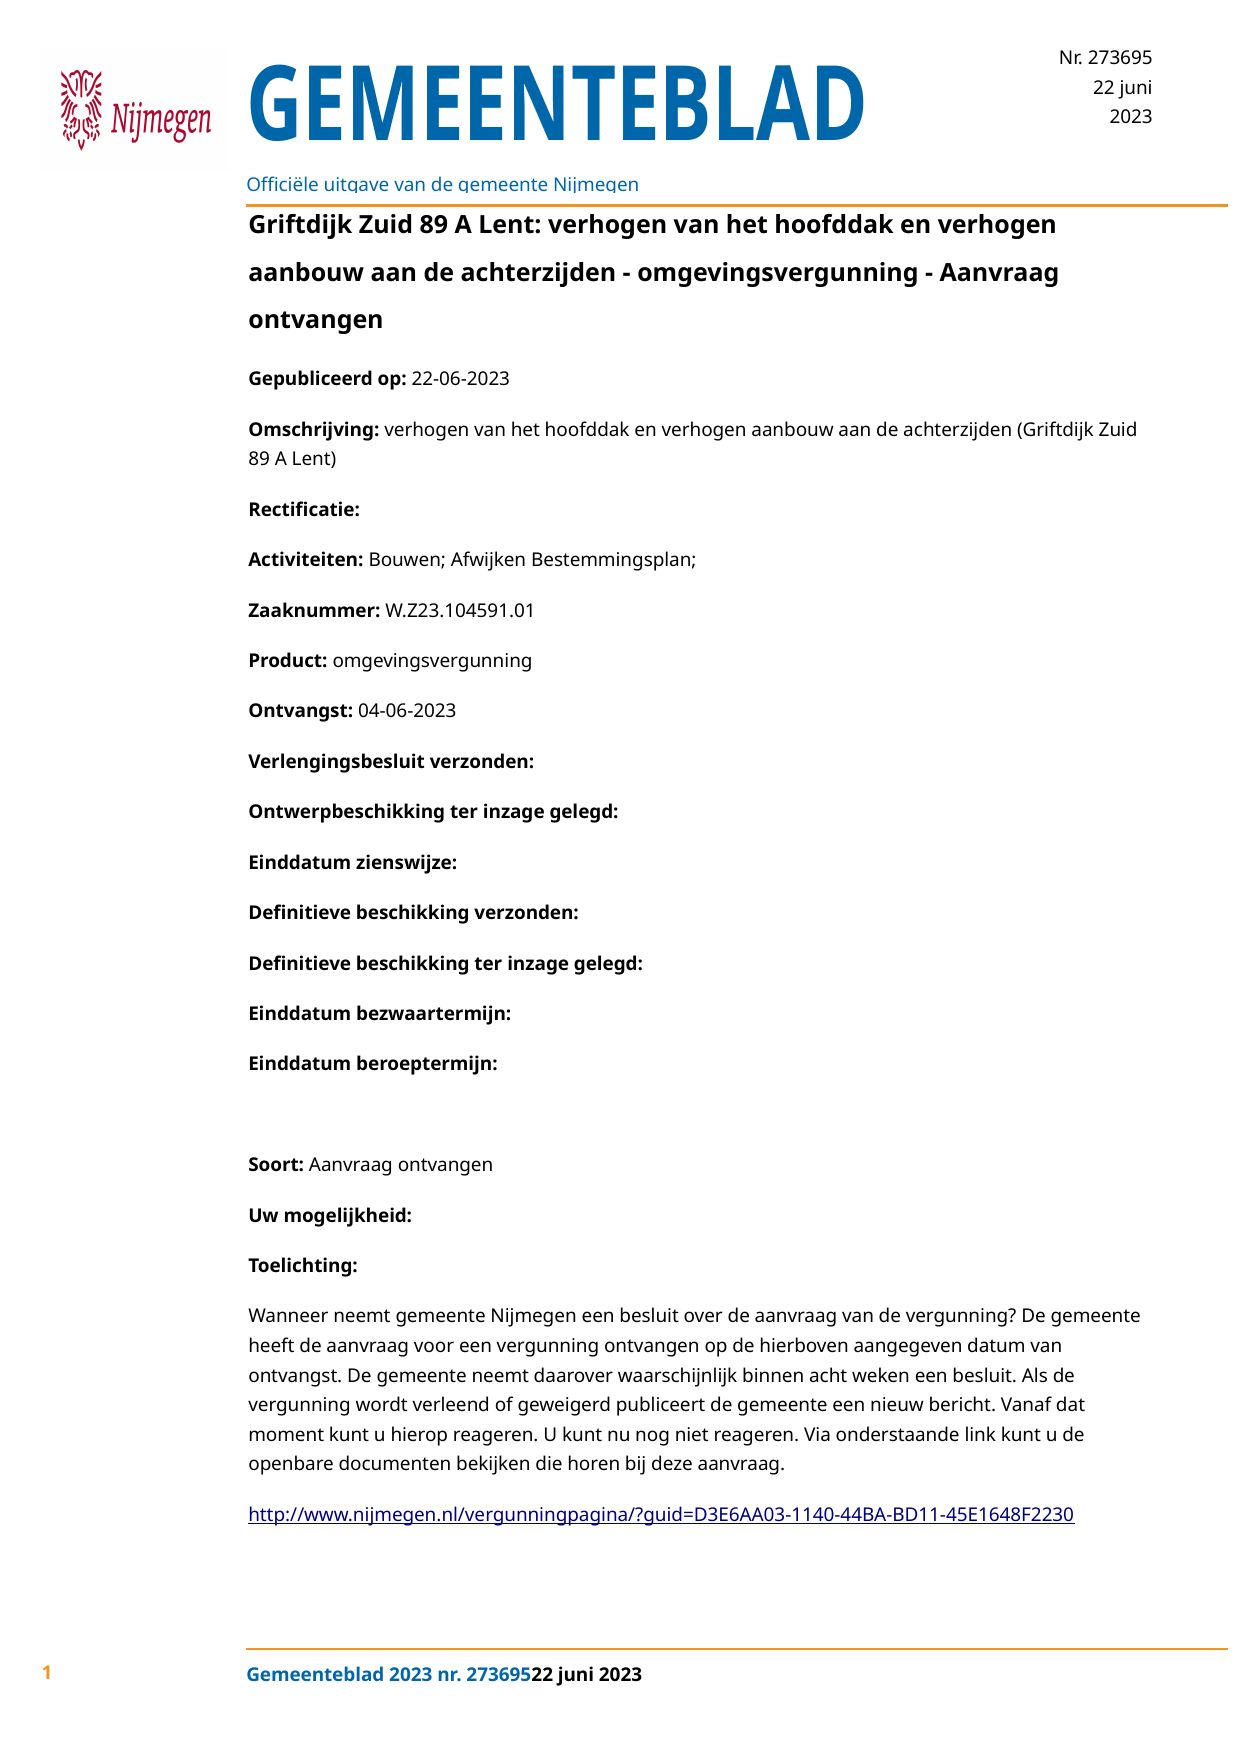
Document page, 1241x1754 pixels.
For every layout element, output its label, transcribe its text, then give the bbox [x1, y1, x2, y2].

text Ontvangst: 04-06-2023 [248, 698, 1152, 723]
text Rectificatie: [248, 496, 1152, 522]
text Ontwerpbeschikking ter inzage gelegd: [248, 798, 1152, 824]
text http://www.nijmegen.nl/vergunningpagina/?guid=D3E6AA03-1140-44BA-BD11-45E1648F2230 [248, 1501, 1152, 1527]
text Gepubliceerd op: 22-06-2023 [248, 366, 1152, 391]
text Zaaknummer: W.Z23.104591.01 [248, 597, 1152, 622]
picture [41, 47, 231, 172]
text Verlengingsbesluit verzonden: [248, 748, 1152, 774]
text Wanneer neemt gemeente Nijmegen een besluit over de aanvraag van de vergunning? De gemeente heeft de aanvraag voor een vergunning ontvangen op de hierboven aangegeven datum van ontvangst. De gemeente neemt daarover waarschijnlijk binnen acht weken een besluit. Als de vergunning wordt verleend of geweigerd publiceert de gemeente een nieuw bericht. Vanaf dat moment kunt u hierop reageren. U kunt nu nog niet reageren. Via onderstaande link kunt u de openbare documenten bekijken die horen bij deze aanvraag. [248, 1303, 1152, 1476]
text Activiteiten: Bouwen; Afwijken Bestemmingsplan; [248, 546, 1152, 572]
text Uw mogelijkheid: [248, 1202, 1152, 1227]
text Omschrijving: verhogen van het hoofddak en verhogen aanbouw aan de achterzijden (Griftdijk Zuid 89 A Lent) [248, 416, 1152, 471]
text Toelichting: [248, 1252, 1152, 1278]
text Einddatum bezwaartermijn: [248, 1000, 1152, 1026]
text Griftdijk Zuid 89 A Lent: verhogen van het hoofddak en verhogen aanbouw aan de achterzijden - omgevingsvergunning - Aanvraag ontvangen [248, 207, 1152, 336]
text Product: omgevingsvergunning [248, 647, 1152, 673]
text Soort: Aanvraag ontvangen [248, 1151, 1152, 1177]
text Definitieve beschikking verzonden: [248, 899, 1152, 925]
text Definitieve beschikking ter inzage gelegd: [248, 950, 1152, 975]
text Einddatum zienswijze: [248, 849, 1152, 874]
text Einddatum beroeptermijn: [248, 1051, 1152, 1076]
